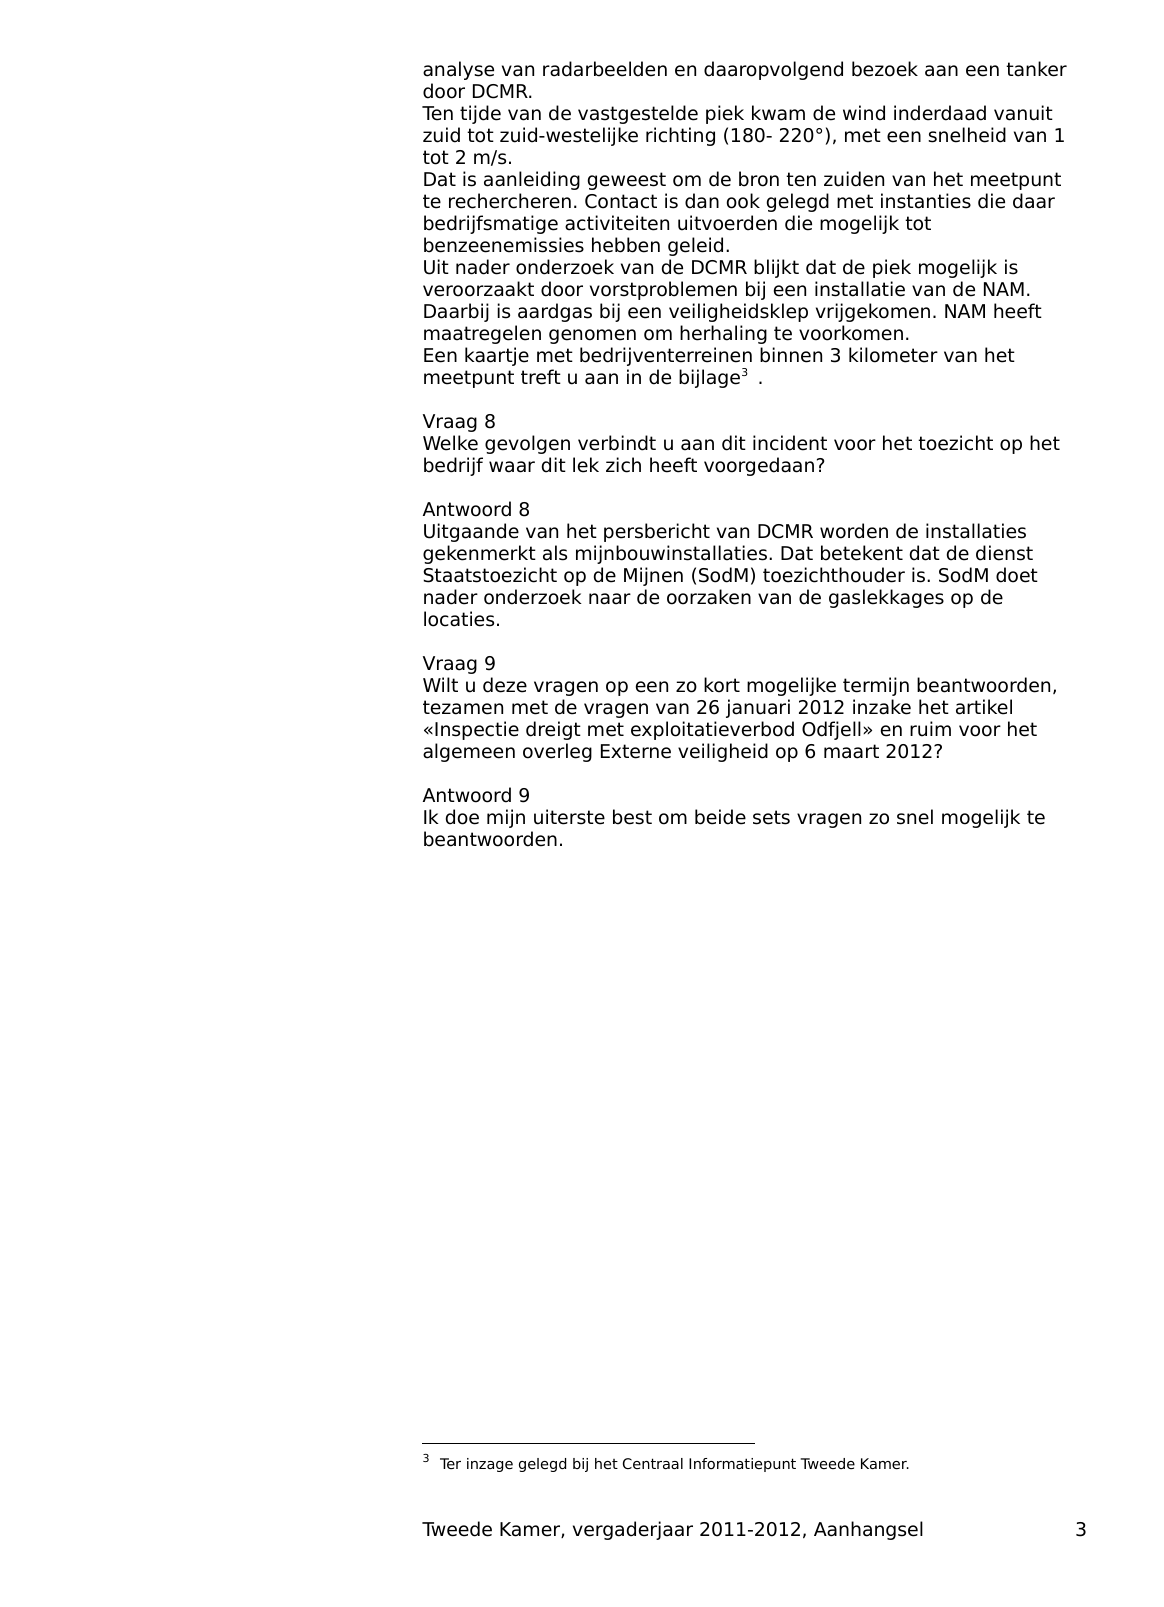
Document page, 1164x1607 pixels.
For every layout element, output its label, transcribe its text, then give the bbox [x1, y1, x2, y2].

text Wilt u deze vragen op een zo kort mogelijke termijn beantwoorden, tezamen met de vragen van 26 januari 2012 inzake het artikel «Inspectie dreigt met exploitatieverbod Odfjell» en ruim voor het algemeen overleg Externe veiligheid op 6 maart 2012? [422, 675, 1087, 763]
text Uitgaande van het persbericht van DCMR worden de installaties gekenmerkt als mijnbouwinstallaties. Dat betekent dat de dienst Staatstoezicht op de Mijnen (SodM) toezichthouder is. SodM doet nader onderzoek naar de oorzaken van de gaslekkages op de locaties. [422, 521, 1087, 631]
text Ik doe mijn uiterste best om beide sets vragen zo snel mogelijk te beantwoorden. [422, 807, 1087, 851]
text Antwoord 9 [422, 785, 1087, 807]
text Een kaartje met bedrijventerreinen binnen 3 kilometer van het meetpunt treft u aan in de bijlage . [422, 345, 1087, 389]
text Welke gevolgen verbindt u aan dit incident voor het toezicht op het bedrijf waar dit lek zich heeft voorgedaan? [422, 433, 1087, 477]
text Dat is aanleiding geweest om de bron ten zuiden van het meetpunt te rechercheren. Contact is dan ook gelegd met instanties die daar bedrijfsmatige activiteiten uitvoerden die mogelijk tot benzeenemissies hebben geleid. [422, 169, 1087, 257]
text analyse van radarbeelden en daaropvolgend bezoek aan een tanker door DCMR. [422, 59, 1087, 103]
text Ter inzage gelegd bij het Centraal Informatiepunt Tweede Kamer. [422, 1452, 1087, 1474]
text Uit nader onderzoek van de DCMR blijkt dat de piek mogelijk is veroorzaakt door vorstproblemen bij een installatie van de NAM. Daarbij is aardgas bij een veiligheidsklep vrijgekomen. NAM heeft maatregelen genomen om herhaling te voorkomen. [422, 257, 1087, 345]
text Vraag 9 [422, 653, 1087, 675]
text Vraag 8 [422, 411, 1087, 433]
text Ten tijde van de vastgestelde piek kwam de wind inderdaad vanuit zuid tot zuid-westelijke richting (180- 220°), met een snelheid van 1 tot 2 m/s. [422, 103, 1087, 169]
text Antwoord 8 [422, 499, 1087, 521]
